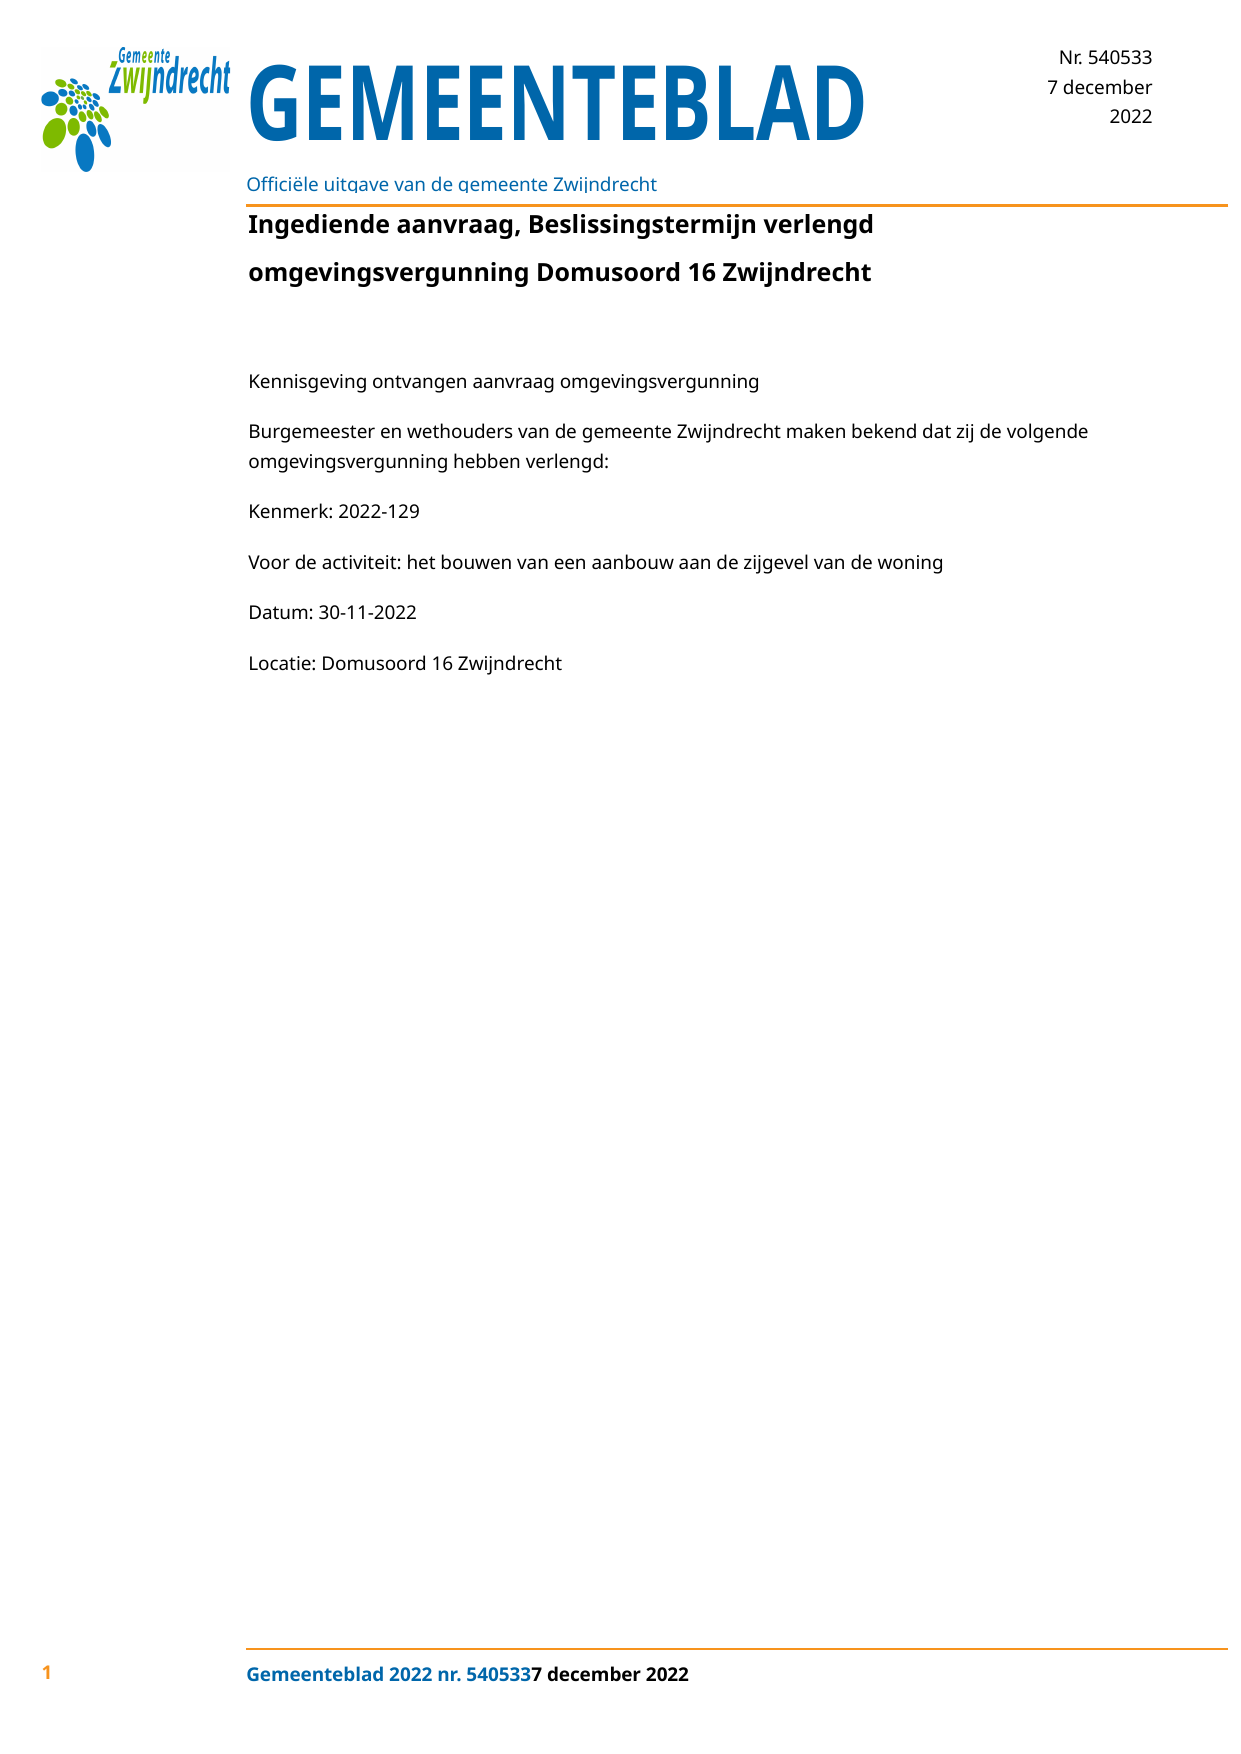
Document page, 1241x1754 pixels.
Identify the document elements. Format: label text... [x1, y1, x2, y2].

picture [41, 47, 231, 172]
text Kennisgeving ontvangen aanvraag omgevingsvergunning [248, 368, 1152, 394]
text Kenmerk: 2022-129 [248, 499, 1152, 524]
text Voor de activiteit: het bouwen van een aanbouw aan de zijgevel van de woning [248, 549, 1152, 575]
text Locatie: Domusoord 16 Zwijndrecht [248, 650, 1152, 676]
text Ingediende aanvraag, Beslissingstermijn verlengd omgevingsvergunning Domusoord 16 Zwijndrecht [248, 207, 1152, 288]
text Burgemeester en wethouders van de gemeente Zwijndrecht maken bekend dat zij de volgende omgevingsvergunning hebben verlengd: [248, 419, 1152, 474]
text Datum: 30-11-2022 [248, 599, 1152, 625]
